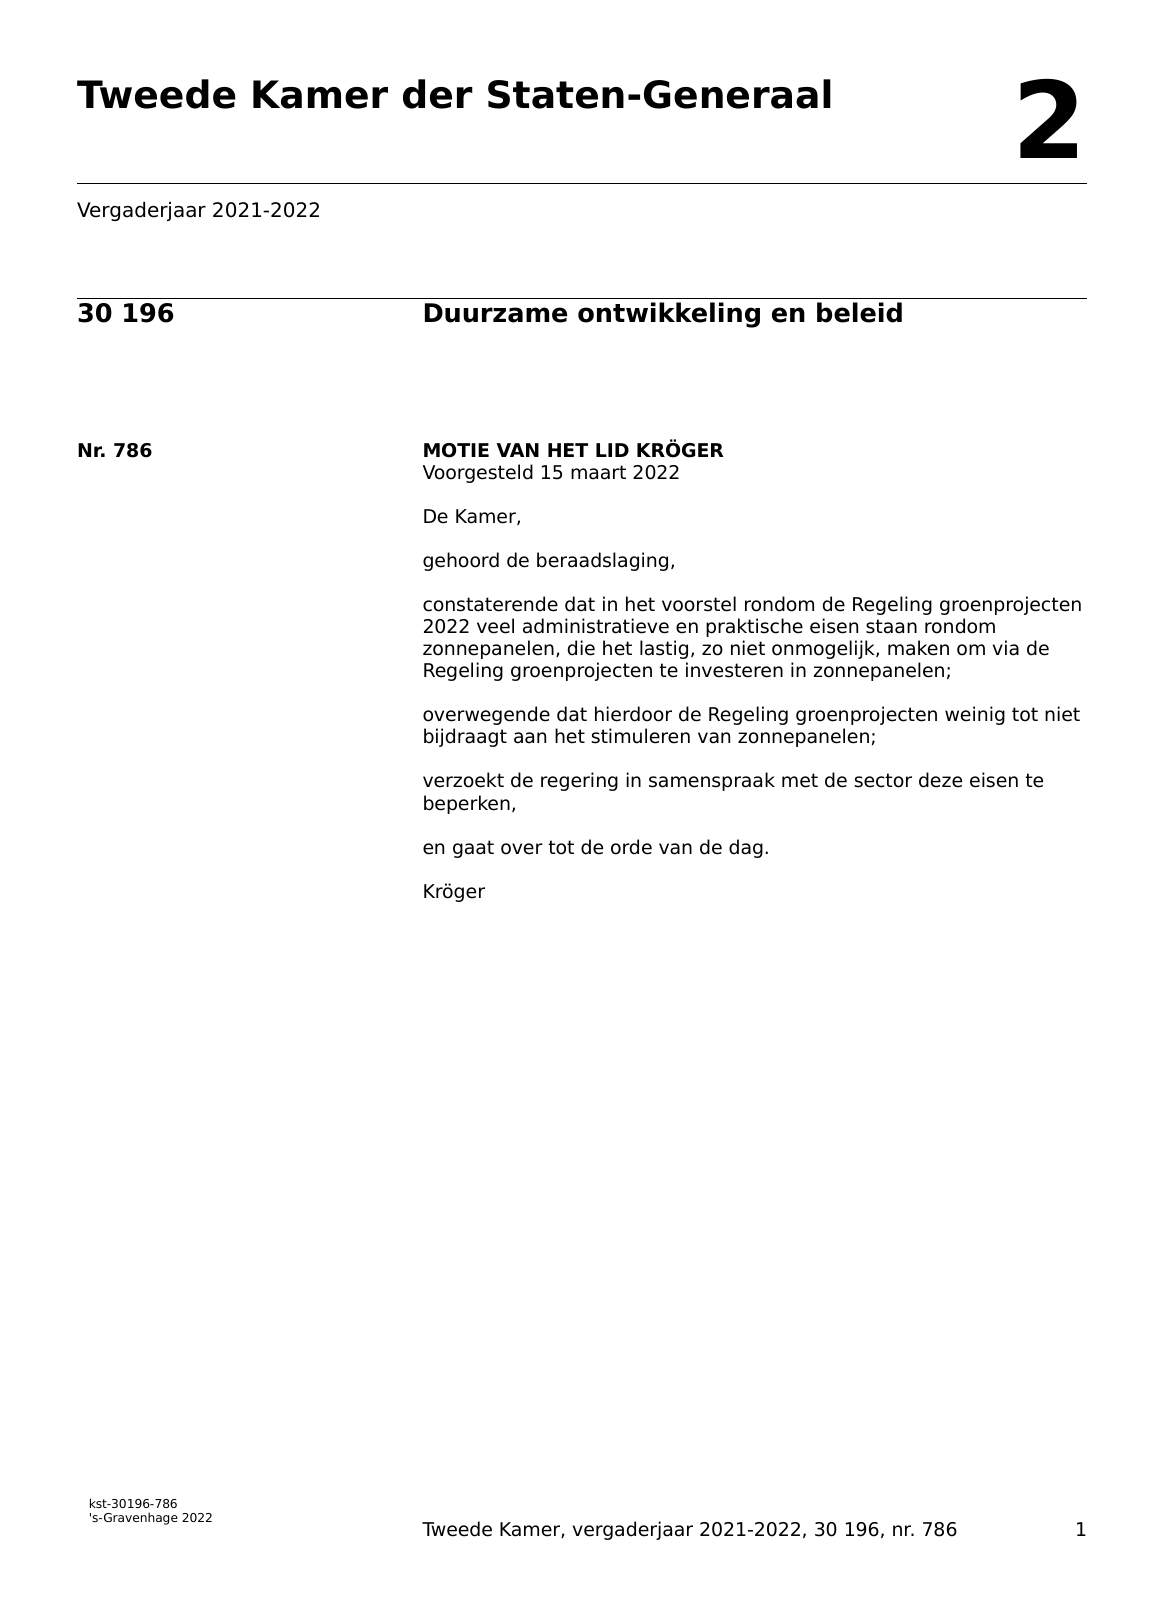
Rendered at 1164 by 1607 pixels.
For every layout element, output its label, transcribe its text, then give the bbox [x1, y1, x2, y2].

table_header 2 [886, 59, 1087, 183]
text verzoekt de regering in samenspraak met de sector deze eisen te beperken, [422, 770, 1087, 814]
subtitle 30 196 Duurzame ontwikkeling en beleid [77, 299, 1087, 329]
text De Kamer, [422, 506, 1087, 528]
text Kröger [422, 881, 1087, 903]
text constaterende dat in het voorstel rondom de Regeling groenprojecten 2022 veel administratieve en praktische eisen staan rondom zonnepanelen, die het lastig, zo niet onmogelijk, maken om via de Regeling groenprojecten te investeren in zonnepanelen; [422, 594, 1087, 682]
subtitle Nr. 786 MOTIE VAN HET LID KRÖGER [77, 440, 1087, 462]
text overwegende dat hierdoor de Regeling groenprojecten weinig tot niet bijdraagt aan het stimuleren van zonnepanelen; [422, 704, 1087, 748]
table_cell Vergaderjaar 2021-2022 [77, 184, 1087, 298]
text en gaat over tot de orde van de dag. [422, 837, 1087, 858]
text kst-30196-786 [88, 1497, 323, 1511]
text 's-Gravenhage 2022 [88, 1511, 323, 1525]
text gehoord de beraadslaging, [422, 550, 1087, 572]
text Voorgesteld 15 maart 2022 [422, 462, 1087, 484]
table_header Tweede Kamer der Staten-Generaal [77, 59, 886, 183]
